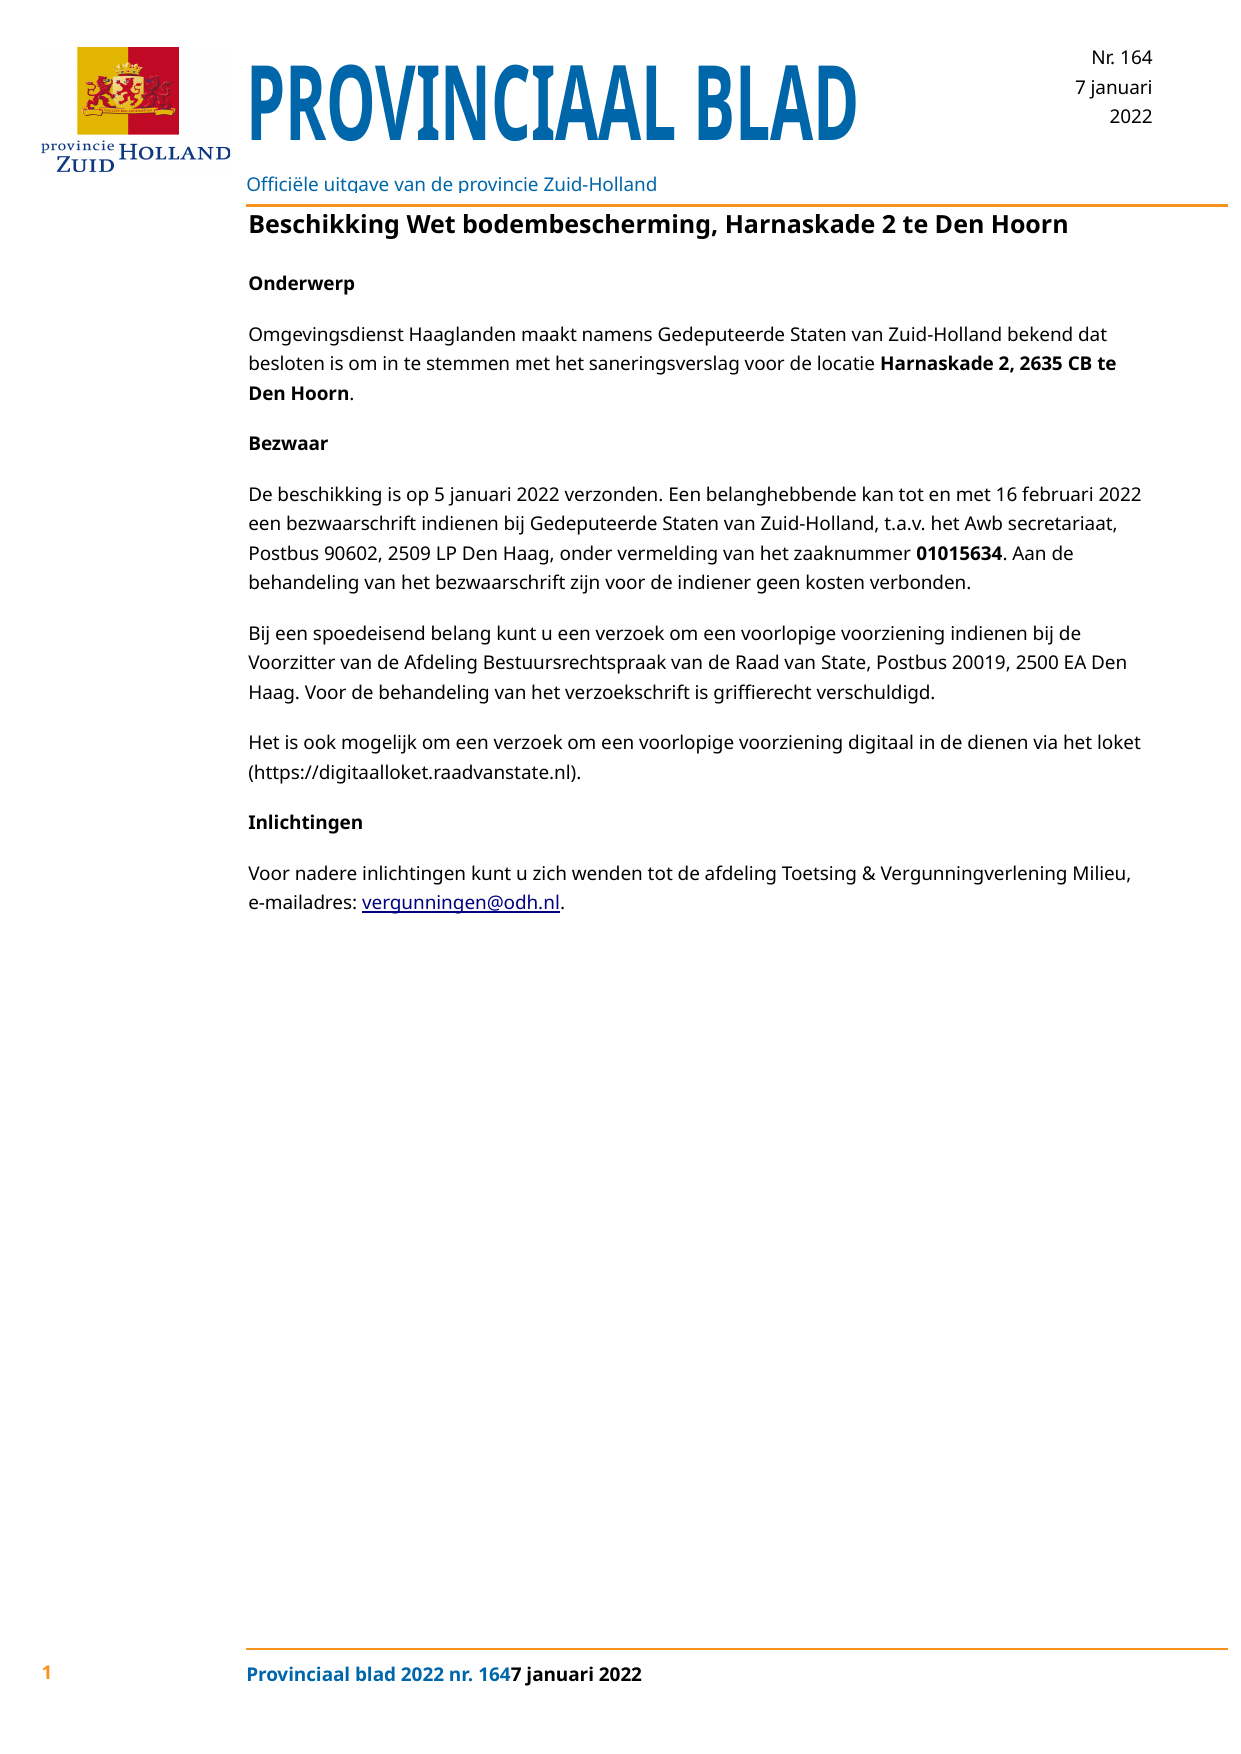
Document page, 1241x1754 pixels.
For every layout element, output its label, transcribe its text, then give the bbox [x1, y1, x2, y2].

text Het is ook mogelijk om een verzoek om een voorlopige voorziening digitaal in de dienen via het loket (https://digitaalloket.raadvanstate.nl). [248, 729, 1152, 785]
text Bij een spoedeisend belang kunt u een verzoek om een voorlopige voorziening indienen bij de Voorzitter van de Afdeling Bestuursrechtspraak van de Raad van State, Postbus 20019, 2500 EA Den Haag. Voor de behandeling van het verzoekschrift is griffierecht verschuldigd. [248, 620, 1152, 705]
text Beschikking Wet bodembescherming, Harnaskade 2 te Den Hoorn [248, 207, 1152, 241]
text Inlichtingen [248, 809, 1152, 835]
text De beschikking is op 5 januari 2022 verzonden. Een belanghebbende kan tot en met 16 februari 2022 een bezwaarschrift indienen bij Gedeputeerde Staten van Zuid-Holland, t.a.v. het Awb secretariaat, Postbus 90602, 2509 LP Den Haag, onder vermelding van het zaaknummer 01015634. Aan de behandeling van het bezwaarschrift zijn voor de indiener geen kosten verbonden. [248, 481, 1152, 595]
text Onderwerp [248, 270, 1152, 296]
text Bezwaar [248, 430, 1152, 456]
text Voor nadere inlichtingen kunt u zich wenden tot de afdeling Toetsing & Vergunningverlening Milieu, e-mailadres: vergunningen@odh.nl. [248, 860, 1152, 915]
text Omgevingsdienst Haaglanden maakt namens Gedeputeerde Staten van Zuid-Holland bekend dat besloten is om in te stemmen met het saneringsverslag voor de locatie Harnaskade 2, 2635 CB te Den Hoorn. [248, 321, 1152, 406]
picture [41, 47, 231, 172]
